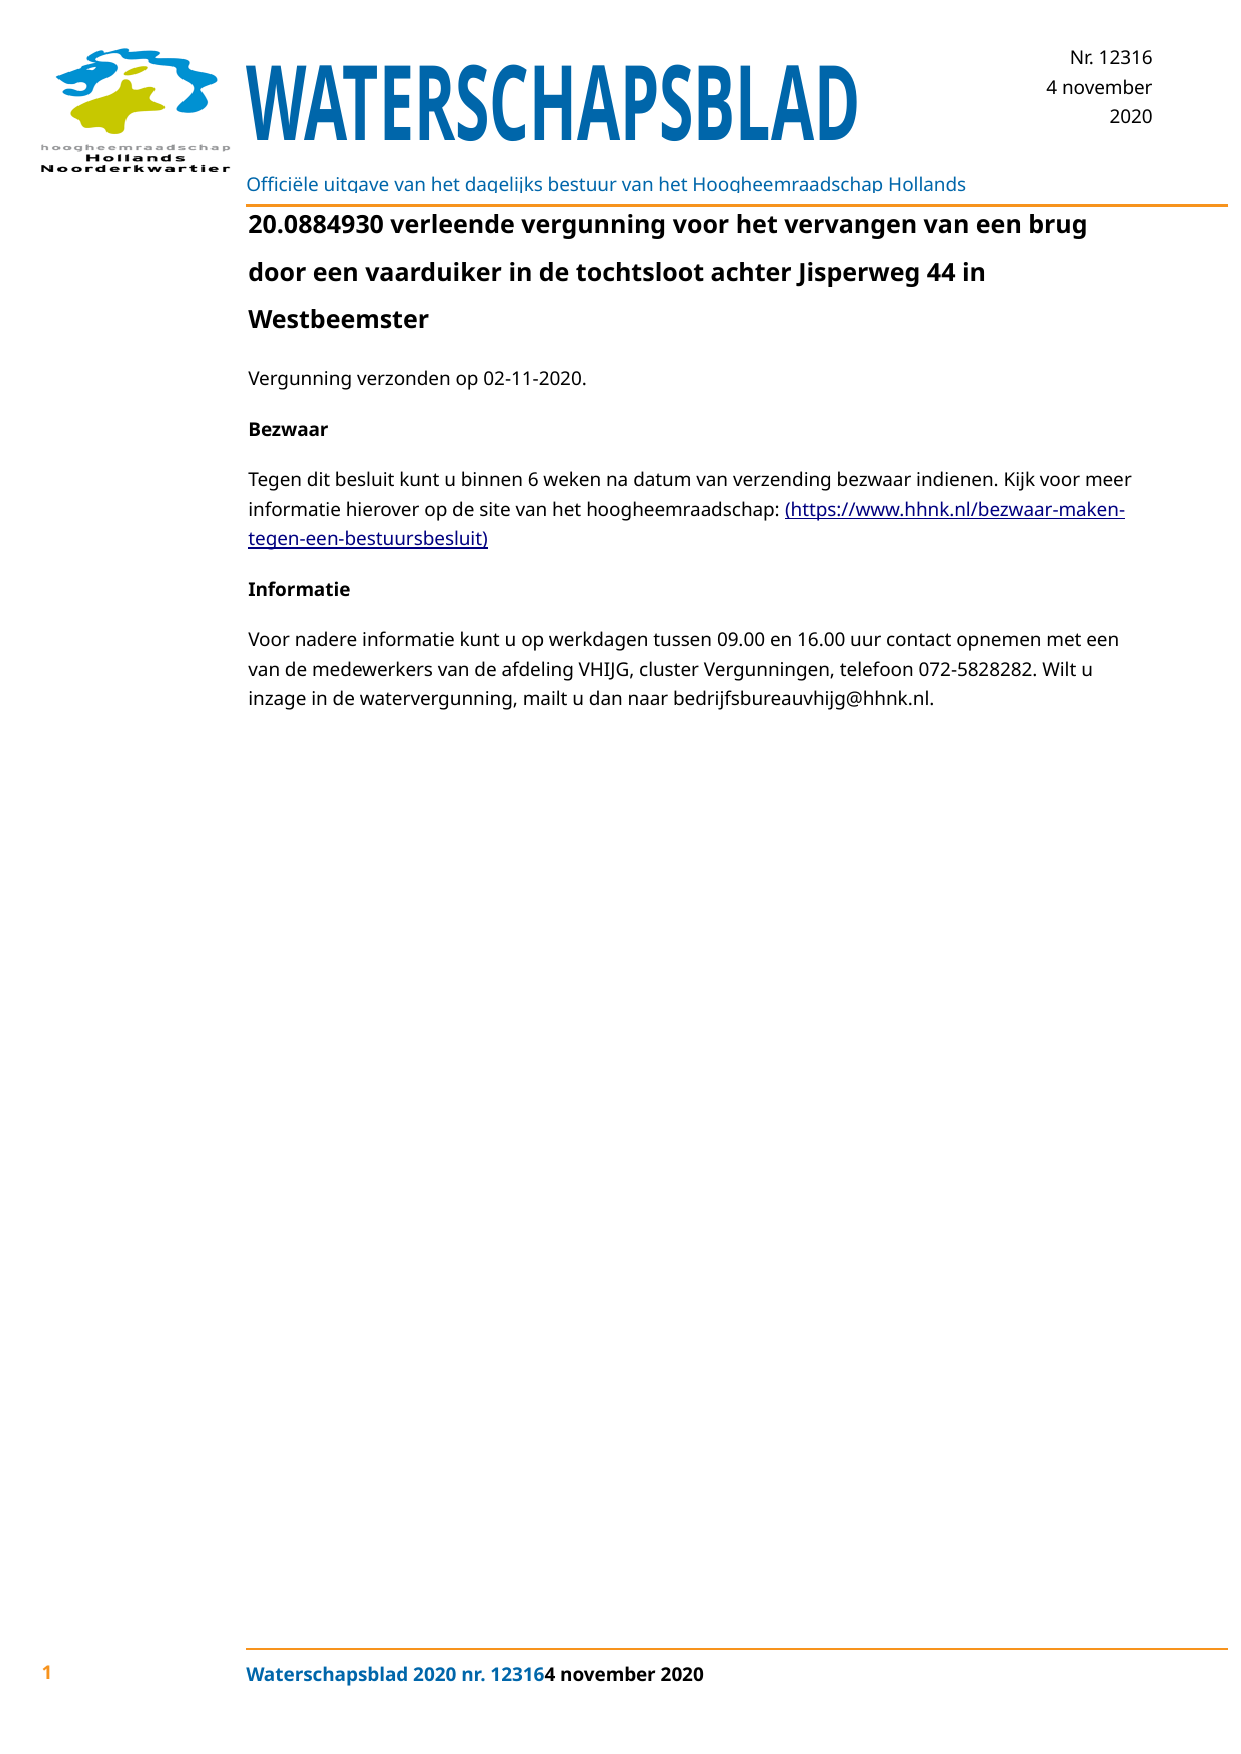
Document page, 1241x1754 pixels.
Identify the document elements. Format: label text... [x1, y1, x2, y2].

text Tegen dit besluit kunt u binnen 6 weken na datum van verzending bezwaar indienen. Kijk voor meer informatie hierover op de site van het hoogheemraadschap: (https://www.hhnk.nl/bezwaar-maken-tegen-een-bestuursbesluit) [248, 466, 1152, 551]
text Bezwaar [248, 416, 1152, 442]
picture [41, 47, 231, 172]
text Vergunning verzonden op 02-11-2020. [248, 366, 1152, 391]
text Informatie [248, 576, 1152, 602]
text 20.0884930 verleende vergunning voor het vervangen van een brug door een vaarduiker in de tochtsloot achter Jisperweg 44 in Westbeemster [248, 207, 1152, 336]
text Voor nadere informatie kunt u op werkdagen tussen 09.00 en 16.00 uur contact opnemen met een van de medewerkers van de afdeling VHIJG, cluster Vergunningen, telefoon 072-5828282. Wilt u inzage in de watervergunning, mailt u dan naar bedrijfsbureauvhijg@hhnk.nl. [248, 626, 1152, 711]
